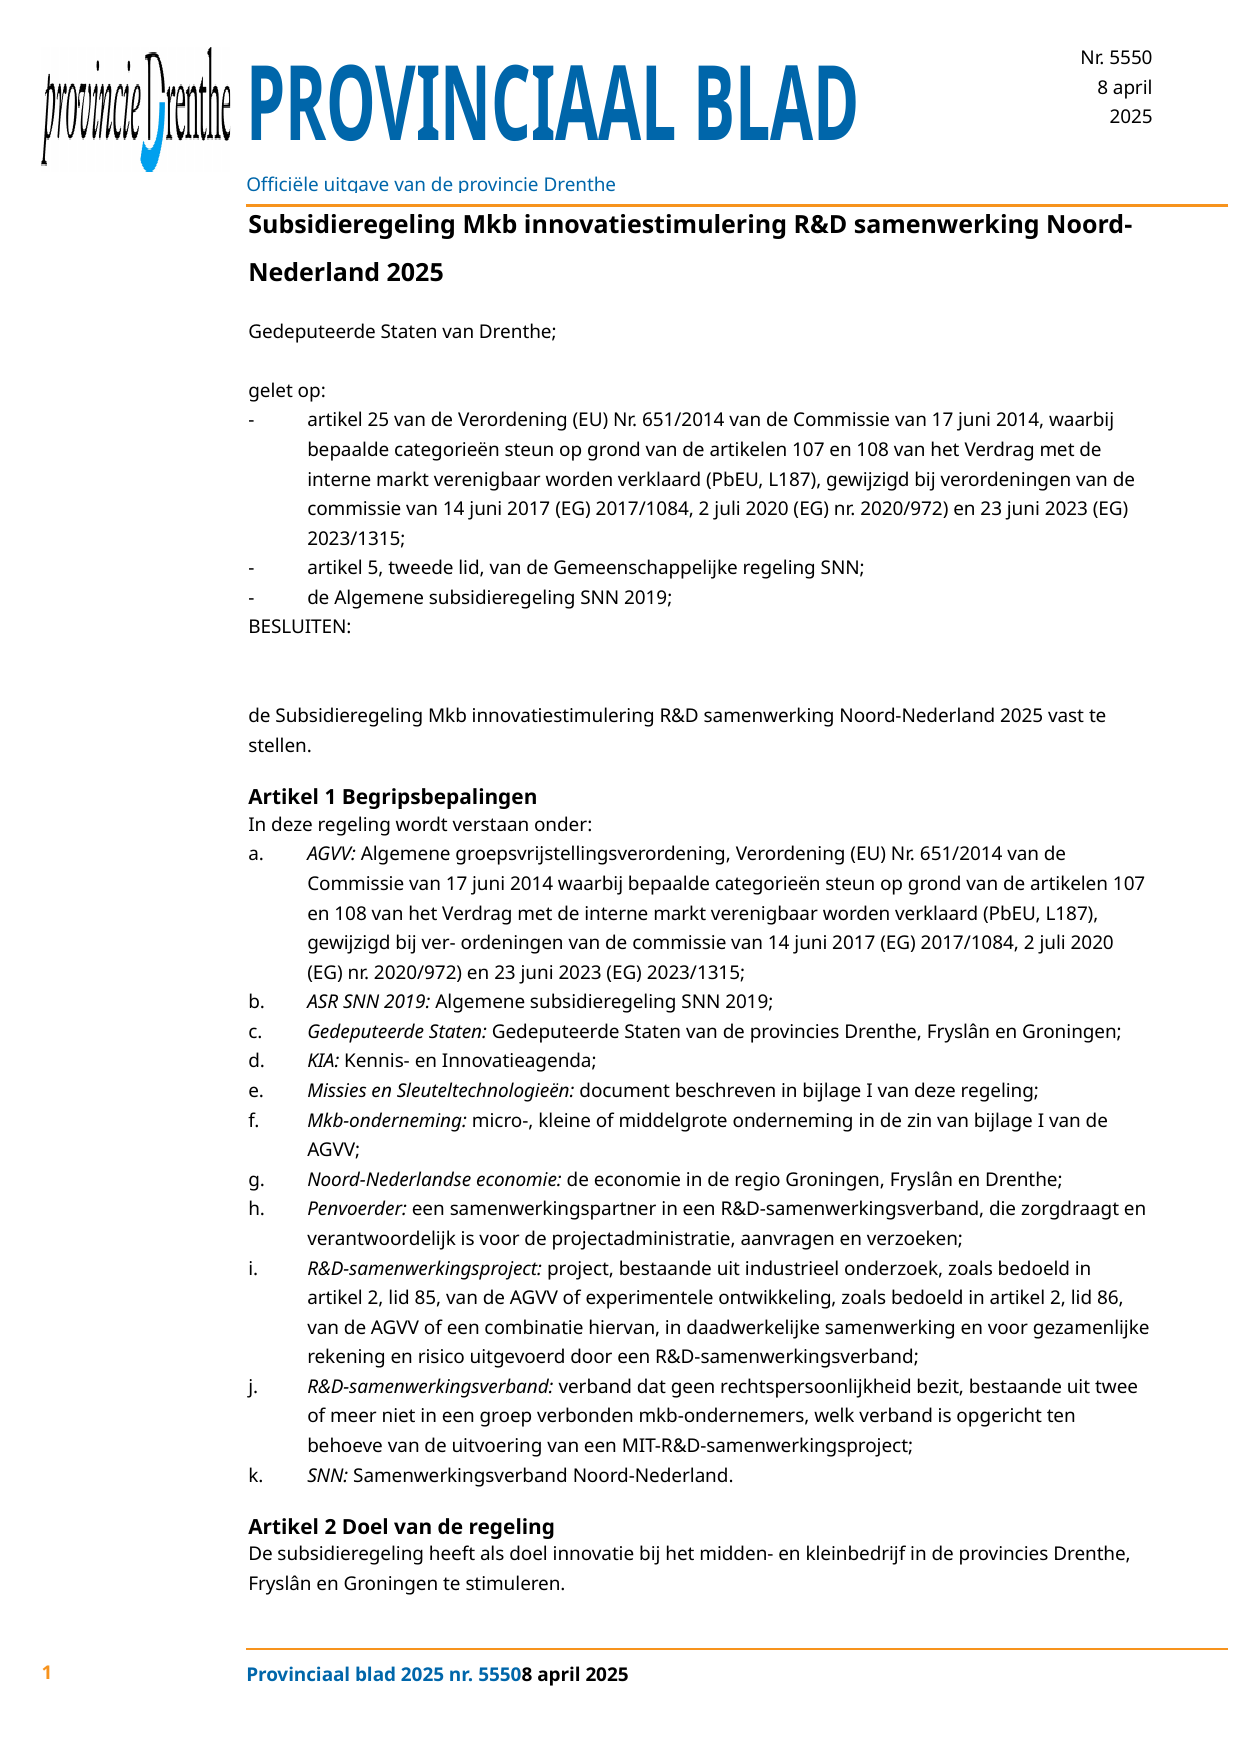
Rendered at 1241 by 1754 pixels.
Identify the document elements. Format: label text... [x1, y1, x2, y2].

list AGVV: Algemene groepsvrijstellingsverordening, Verordening (EU) Nr. 651/2014 van de Commissie van 17 juni 2014 waarbij bepaalde categorieën steun op grond van de artikelen 107 en 108 van het Verdrag met de interne markt verenigbaar worden verklaard (PbEU, L187), gewijzigd bij ver- ordeningen van de commissie van 14 juni 2017 (EG) 2017/1084, 2 juli 2020 (EG) nr. 2020/972) en 23 juni 2023 (EG) 2023/1315; [248, 841, 1152, 984]
text de Subsidieregeling Mkb innovatiestimulering R&D samenwerking Noord-Nederland 2025 vast te stellen. [248, 702, 1152, 758]
list R&D-samenwerkingsproject: project, bestaande uit industrieel onderzoek, zoals bedoeld in artikel 2, lid 85, van de AGVV of experimentele ontwikkeling, zoals bedoeld in artikel 2, lid 86, van de AGVV of een combinatie hiervan, in daadwerkelijke samenwerking en voor gezamenlijke rekening en risico uitgevoerd door een R&D-samenwerkingsverband; [248, 1255, 1152, 1369]
text Subsidieregeling Mkb innovatiestimulering R&D samenwerking Noord-Nederland 2025 [248, 207, 1152, 288]
text Artikel 2 Doel van de regeling [248, 1512, 1152, 1541]
list artikel 5, tweede lid, van de Gemeenschappelijke regeling SNN; [248, 554, 1152, 580]
list Gedeputeerde Staten: Gedeputeerde Staten van de provincies Drenthe, Fryslân en Groningen; [248, 1018, 1152, 1044]
list R&D-samenwerkingsverband: verband dat geen rechtspersoonlijkheid bezit, bestaande uit twee of meer niet in een groep verbonden mkb-ondernemers, welk verband is opgericht ten behoeve van de uitvoering van een MIT-R&D-samenwerkingsproject; [248, 1373, 1152, 1458]
list SNN: Samenwerkingsverband Noord-Nederland. [248, 1462, 1152, 1487]
list KIA: Kennis- en Innovatieagenda; [248, 1048, 1152, 1073]
text BESLUITEN: [248, 614, 1152, 639]
text De subsidieregeling heeft als doel innovatie bij het midden- en kleinbedrijf in de provincies Drenthe, Fryslân en Groningen te stimuleren. [248, 1541, 1152, 1596]
text Gedeputeerde Staten van Drenthe; [248, 318, 1152, 344]
list Penvoerder: een samenwerkingspartner in een R&D-samenwerkingsverband, die zorgdraagt en verantwoordelijk is voor de projectadministratie, aanvragen en verzoeken; [248, 1196, 1152, 1251]
list artikel 25 van de Verordening (EU) Nr. 651/2014 van de Commissie van 17 juni 2014, waarbij bepaalde categorieën steun op grond van de artikelen 107 en 108 van het Verdrag met de interne markt verenigbaar worden verklaard (PbEU, L187), gewijzigd bij verordeningen van de commissie van 14 juni 2017 (EG) 2017/1084, 2 juli 2020 (EG) nr. 2020/972) en 23 juni 2023 (EG) 2023/1315; [248, 407, 1152, 551]
list Missies en Sleuteltechnologieën: document beschreven in bijlage I van deze regeling; [248, 1077, 1152, 1103]
text Artikel 1 Begripsbepalingen [248, 782, 1152, 811]
list Noord-Nederlandse economie: de economie in de regio Groningen, Fryslân en Drenthe; [248, 1166, 1152, 1192]
list ASR SNN 2019: Algemene subsidieregeling SNN 2019; [248, 988, 1152, 1014]
list de Algemene subsidieregeling SNN 2019; [248, 584, 1152, 610]
text In deze regeling wordt verstaan onder: [248, 811, 1152, 837]
picture [41, 47, 231, 172]
text gelet op: [248, 377, 1152, 403]
list Mkb-onderneming: micro-, kleine of middelgrote onderneming in de zin van bijlage I van de AGVV; [248, 1107, 1152, 1162]
